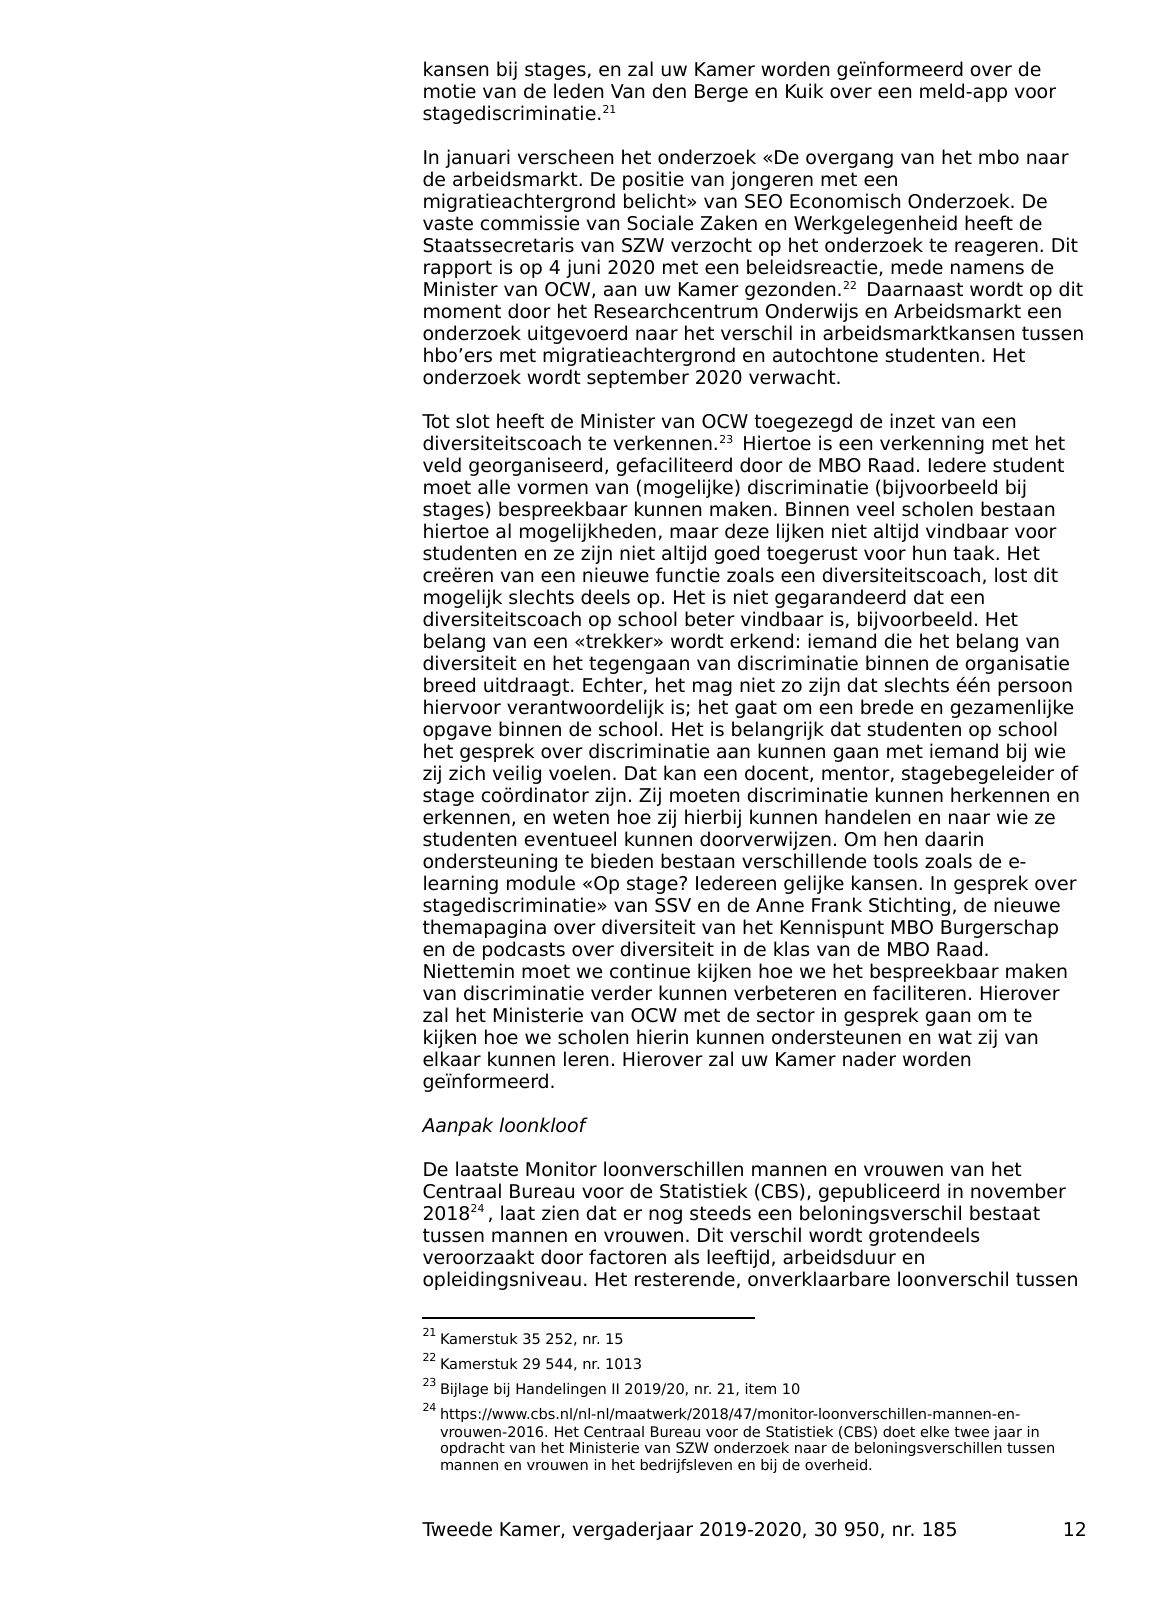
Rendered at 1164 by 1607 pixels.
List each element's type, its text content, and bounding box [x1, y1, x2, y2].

text https://www.cbs.nl/nl-nl/maatwerk/2018/47/monitor-loonverschillen-mannen-en-vrouwen-2016. Het Centraal Bureau voor de Statistiek (CBS) doet elke twee jaar in opdracht van het Ministerie van SZW onderzoek naar de beloningsverschillen tussen mannen en vrouwen in het bedrijfsleven en bij de overheid. [422, 1402, 1087, 1474]
text De laatste Monitor loonverschillen mannen en vrouwen van het Centraal Bureau voor de Statistiek (CBS), gepubliceerd in november 2018, laat zien dat er nog steeds een beloningsverschil bestaat tussen mannen en vrouwen. Dit verschil wordt grotendeels veroorzaakt door factoren als leeftijd, arbeidsduur en opleidingsniveau. Het resterende, onverklaarbare loonverschil tussen [422, 1159, 1087, 1291]
text kansen bij stages, en zal uw Kamer worden geïnformeerd over de motie van de leden Van den Berge en Kuik over een meld-app voor stagediscriminatie. [422, 59, 1087, 125]
text Kamerstuk 35 252, nr. 15 [422, 1327, 1087, 1349]
text In januari verscheen het onderzoek «De overgang van het mbo naar de arbeidsmarkt. De positie van jongeren met een migratieachtergrond belicht» van SEO Economisch Onderzoek. De vaste commissie van Sociale Zaken en Werkgelegenheid heeft de Staatssecretaris van SZW verzocht op het onderzoek te reageren. Dit rapport is op 4 juni 2020 met een beleidsreactie, mede namens de Minister van OCW, aan uw Kamer gezonden. Daarnaast wordt op dit moment door het Researchcentrum Onderwijs en Arbeidsmarkt een onderzoek uitgevoerd naar het verschil in arbeidsmarktkansen tussen hbo’ers met migratieachtergrond en autochtone studenten. Het onderzoek wordt september 2020 verwacht. [422, 147, 1087, 389]
text Tot slot heeft de Minister van OCW toegezegd de inzet van een diversiteitscoach te verkennen. Hiertoe is een verkenning met het veld georganiseerd, gefaciliteerd door de MBO Raad. Iedere student moet alle vormen van (mogelijke) discriminatie (bijvoorbeeld bij stages) bespreekbaar kunnen maken. Binnen veel scholen bestaan hiertoe al mogelijkheden, maar deze lijken niet altijd vindbaar voor studenten en ze zijn niet altijd goed toegerust voor hun taak. Het creëren van een nieuwe functie zoals een diversiteitscoach, lost dit mogelijk slechts deels op. Het is niet gegarandeerd dat een diversiteitscoach op school beter vindbaar is, bijvoorbeeld. Het belang van een «trekker» wordt erkend: iemand die het belang van diversiteit en het tegengaan van discriminatie binnen de organisatie breed uitdraagt. Echter, het mag niet zo zijn dat slechts één persoon hiervoor verantwoordelijk is; het gaat om een brede en gezamenlijke opgave binnen de school. Het is belangrijk dat studenten op school het gesprek over discriminatie aan kunnen gaan met iemand bij wie zij zich veilig voelen. Dat kan een docent, mentor, stagebegeleider of stage coördinator zijn. Zij moeten discriminatie kunnen herkennen en erkennen, en weten hoe zij hierbij kunnen handelen en naar wie ze studenten eventueel kunnen doorverwijzen. Om hen daarin ondersteuning te bieden bestaan verschillende tools zoals de e-learning module «Op stage? Iedereen gelijke kansen. In gesprek over stagediscriminatie» van SSV en de Anne Frank Stichting, de nieuwe themapagina over diversiteit van het Kennispunt MBO Burgerschap en de podcasts over diversiteit in de klas van de MBO Raad. Niettemin moet we continue kijken hoe we het bespreekbaar maken van discriminatie verder kunnen verbeteren en faciliteren. Hierover zal het Ministerie van OCW met de sector in gesprek gaan om te kijken hoe we scholen hierin kunnen ondersteunen en wat zij van elkaar kunnen leren. Hierover zal uw Kamer nader worden geïnformeerd. [422, 411, 1087, 1092]
subtitle Aanpak loonkloof [422, 1115, 1087, 1137]
text Bijlage bij Handelingen II 2019/20, nr. 21, item 10 [422, 1377, 1087, 1399]
text Kamerstuk 29 544, nr. 1013 [422, 1352, 1087, 1374]
